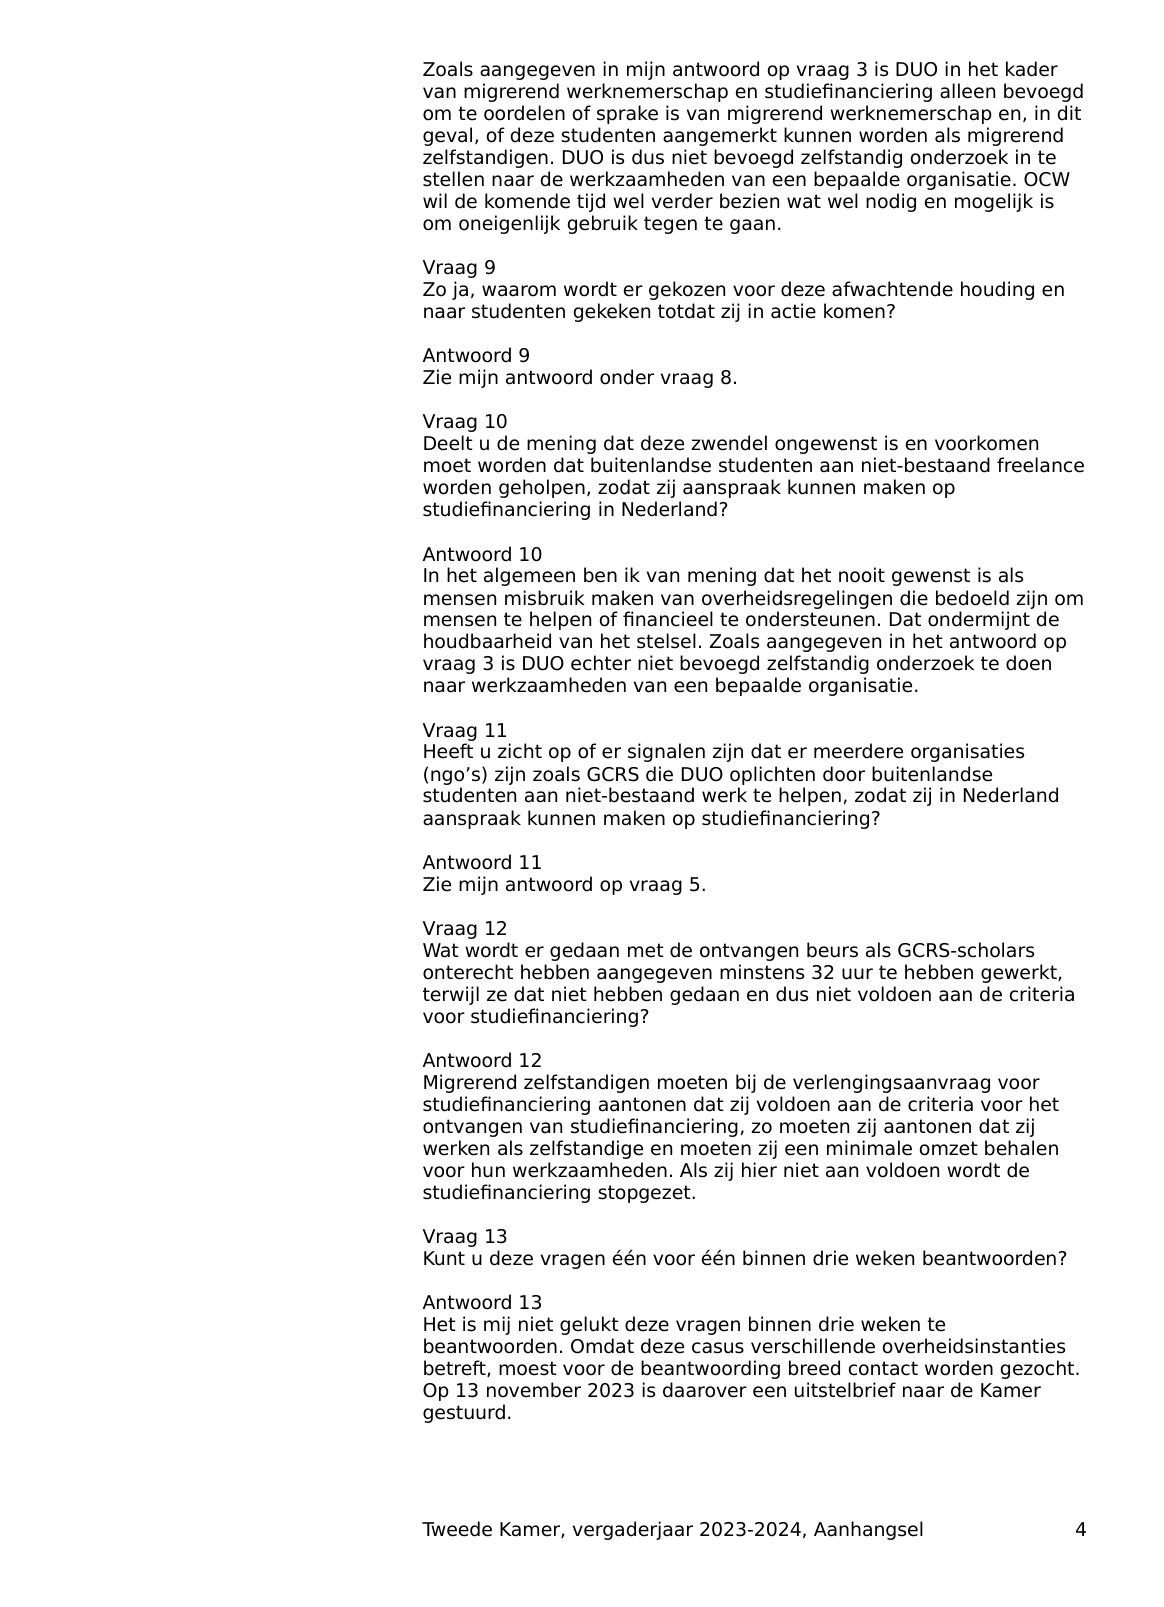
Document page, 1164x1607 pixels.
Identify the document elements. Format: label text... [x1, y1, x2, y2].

text Zo ja, waarom wordt er gekozen voor deze afwachtende houding en naar studenten gekeken totdat zij in actie komen? [422, 279, 1087, 323]
text Antwoord 10 [422, 543, 1087, 565]
text Antwoord 9 [422, 345, 1087, 367]
text Wat wordt er gedaan met de ontvangen beurs als GCRS-scholars onterecht hebben aangegeven minstens 32 uur te hebben gewerkt, terwijl ze dat niet hebben gedaan en dus niet voldoen aan de criteria voor studiefinanciering? [422, 940, 1087, 1028]
text Antwoord 12 [422, 1050, 1087, 1072]
text Zoals aangegeven in mijn antwoord op vraag 3 is DUO in het kader van migrerend werknemerschap en studiefinanciering alleen bevoegd om te oordelen of sprake is van migrerend werknemerschap en, in dit geval, of deze studenten aangemerkt kunnen worden als migrerend zelfstandigen. DUO is dus niet bevoegd zelfstandig onderzoek in te stellen naar de werkzaamheden van een bepaalde organisatie. OCW wil de komende tijd wel verder bezien wat wel nodig en mogelijk is om oneigenlijk gebruik tegen te gaan. [422, 59, 1087, 235]
text Zie mijn antwoord op vraag 5. [422, 873, 1087, 896]
text Het is mij niet gelukt deze vragen binnen drie weken te beantwoorden. Omdat deze casus verschillende overheidsinstanties betreft, moest voor de beantwoording breed contact worden gezocht. Op 13 november 2023 is daarover een uitstelbrief naar de Kamer gestuurd. [422, 1314, 1087, 1424]
text Migrerend zelfstandigen moeten bij de verlengingsaanvraag voor studiefinanciering aantonen dat zij voldoen aan de criteria voor het ontvangen van studiefinanciering, zo moeten zij aantonen dat zij werken als zelfstandige en moeten zij een minimale omzet behalen voor hun werkzaamheden. Als zij hier niet aan voldoen wordt de studiefinanciering stopgezet. [422, 1072, 1087, 1204]
text Antwoord 11 [422, 852, 1087, 873]
text Antwoord 13 [422, 1292, 1087, 1314]
text Vraag 10 [422, 411, 1087, 433]
text Vraag 11 [422, 719, 1087, 741]
text Vraag 12 [422, 918, 1087, 940]
text Vraag 13 [422, 1226, 1087, 1248]
text In het algemeen ben ik van mening dat het nooit gewenst is als mensen misbruik maken van overheidsregelingen die bedoeld zijn om mensen te helpen of financieel te ondersteunen. Dat ondermijnt de houdbaarheid van het stelsel. Zoals aangegeven in het antwoord op vraag 3 is DUO echter niet bevoegd zelfstandig onderzoek te doen naar werkzaamheden van een bepaalde organisatie. [422, 565, 1087, 697]
text Heeft u zicht op of er signalen zijn dat er meerdere organisaties (ngo’s) zijn zoals GCRS die DUO oplichten door buitenlandse studenten aan niet-bestaand werk te helpen, zodat zij in Nederland aanspraak kunnen maken op studiefinanciering? [422, 741, 1087, 829]
text Vraag 9 [422, 257, 1087, 279]
text Deelt u de mening dat deze zwendel ongewenst is en voorkomen moet worden dat buitenlandse studenten aan niet-bestaand freelance worden geholpen, zodat zij aanspraak kunnen maken op studiefinanciering in Nederland? [422, 433, 1087, 521]
text Kunt u deze vragen één voor één binnen drie weken beantwoorden? [422, 1248, 1087, 1270]
text Zie mijn antwoord onder vraag 8. [422, 367, 1087, 389]
